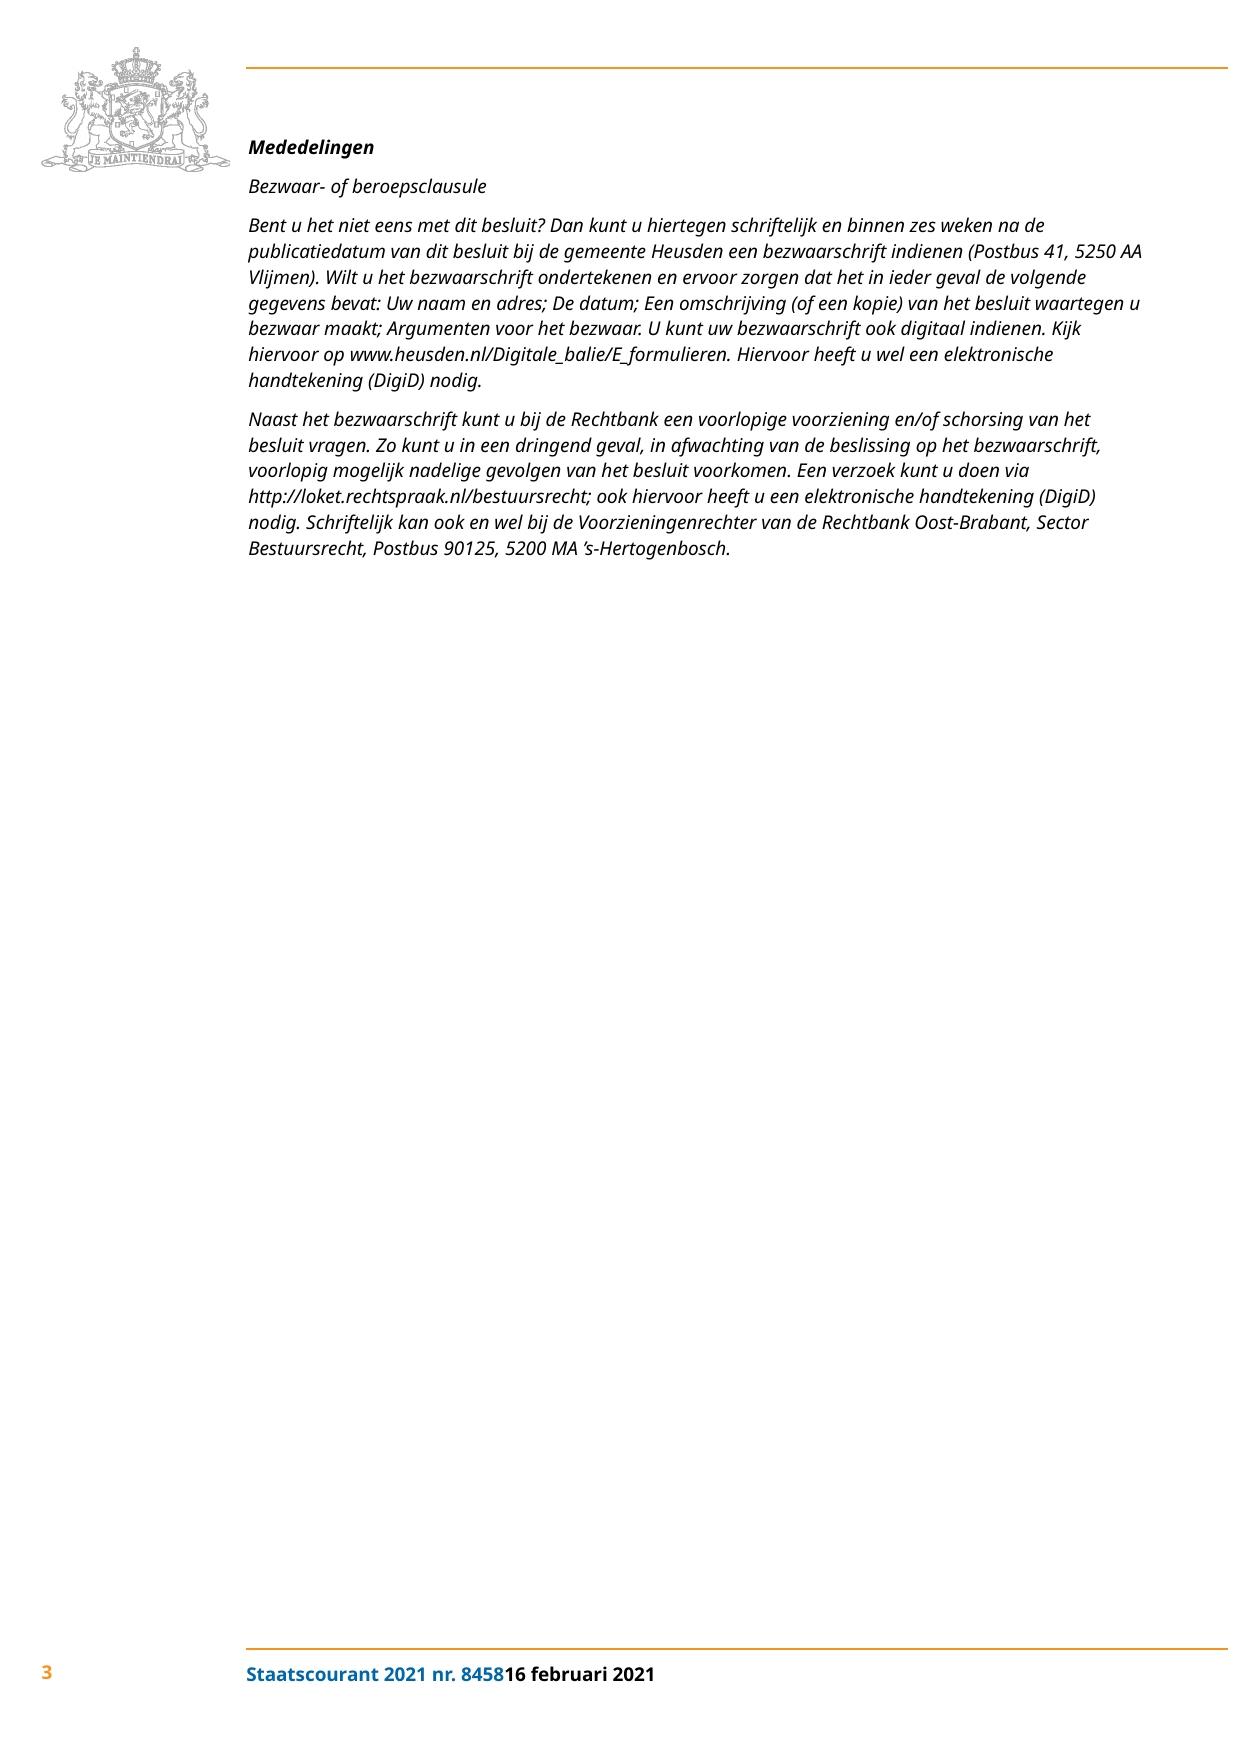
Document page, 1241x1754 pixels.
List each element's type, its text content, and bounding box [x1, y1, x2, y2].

text Bezwaar- of beroepsclausule [248, 173, 1152, 199]
text Naast het bezwaarschrift kunt u bij de Rechtbank een voorlopige voorziening en/of schorsing van het besluit vragen. Zo kunt u in een dringend geval, in afwachting van de beslissing op het bezwaarschrift, voorlopig mogelijk nadelige gevolgen van het besluit voorkomen. Een verzoek kunt u doen via http://loket.rechtspraak.nl/bestuursrecht; ook hiervoor heeft u een elektronische handtekening (DigiD) nodig. Schriftelijk kan ook en wel bij de Voorzieningenrechter van de Rechtbank Oost-Brabant, Sector Bestuursrecht, Postbus 90125, 5200 MA ’s-Hertogenbosch. [248, 406, 1152, 561]
text Bent u het niet eens met dit besluit? Dan kunt u hiertegen schriftelijk en binnen zes weken na de publicatiedatum van dit besluit bij de gemeente Heusden een bezwaarschrift indienen (Postbus 41, 5250 AA Vlijmen). Wilt u het bezwaarschrift ondertekenen en ervoor zorgen dat het in ieder geval de volgende gegevens bevat: Uw naam en adres; De datum; Een omschrijving (of een kopie) van het besluit waartegen u bezwaar maakt; Argumenten voor het bezwaar. U kunt uw bezwaarschrift ook digitaal indienen. Kijk hiervoor op www.heusden.nl/Digitale_balie/E_formulieren. Hiervoor heeft u wel een elektronische handtekening (DigiD) nodig. [248, 213, 1152, 393]
picture [41, 47, 231, 172]
text Mededelingen [248, 134, 1152, 160]
